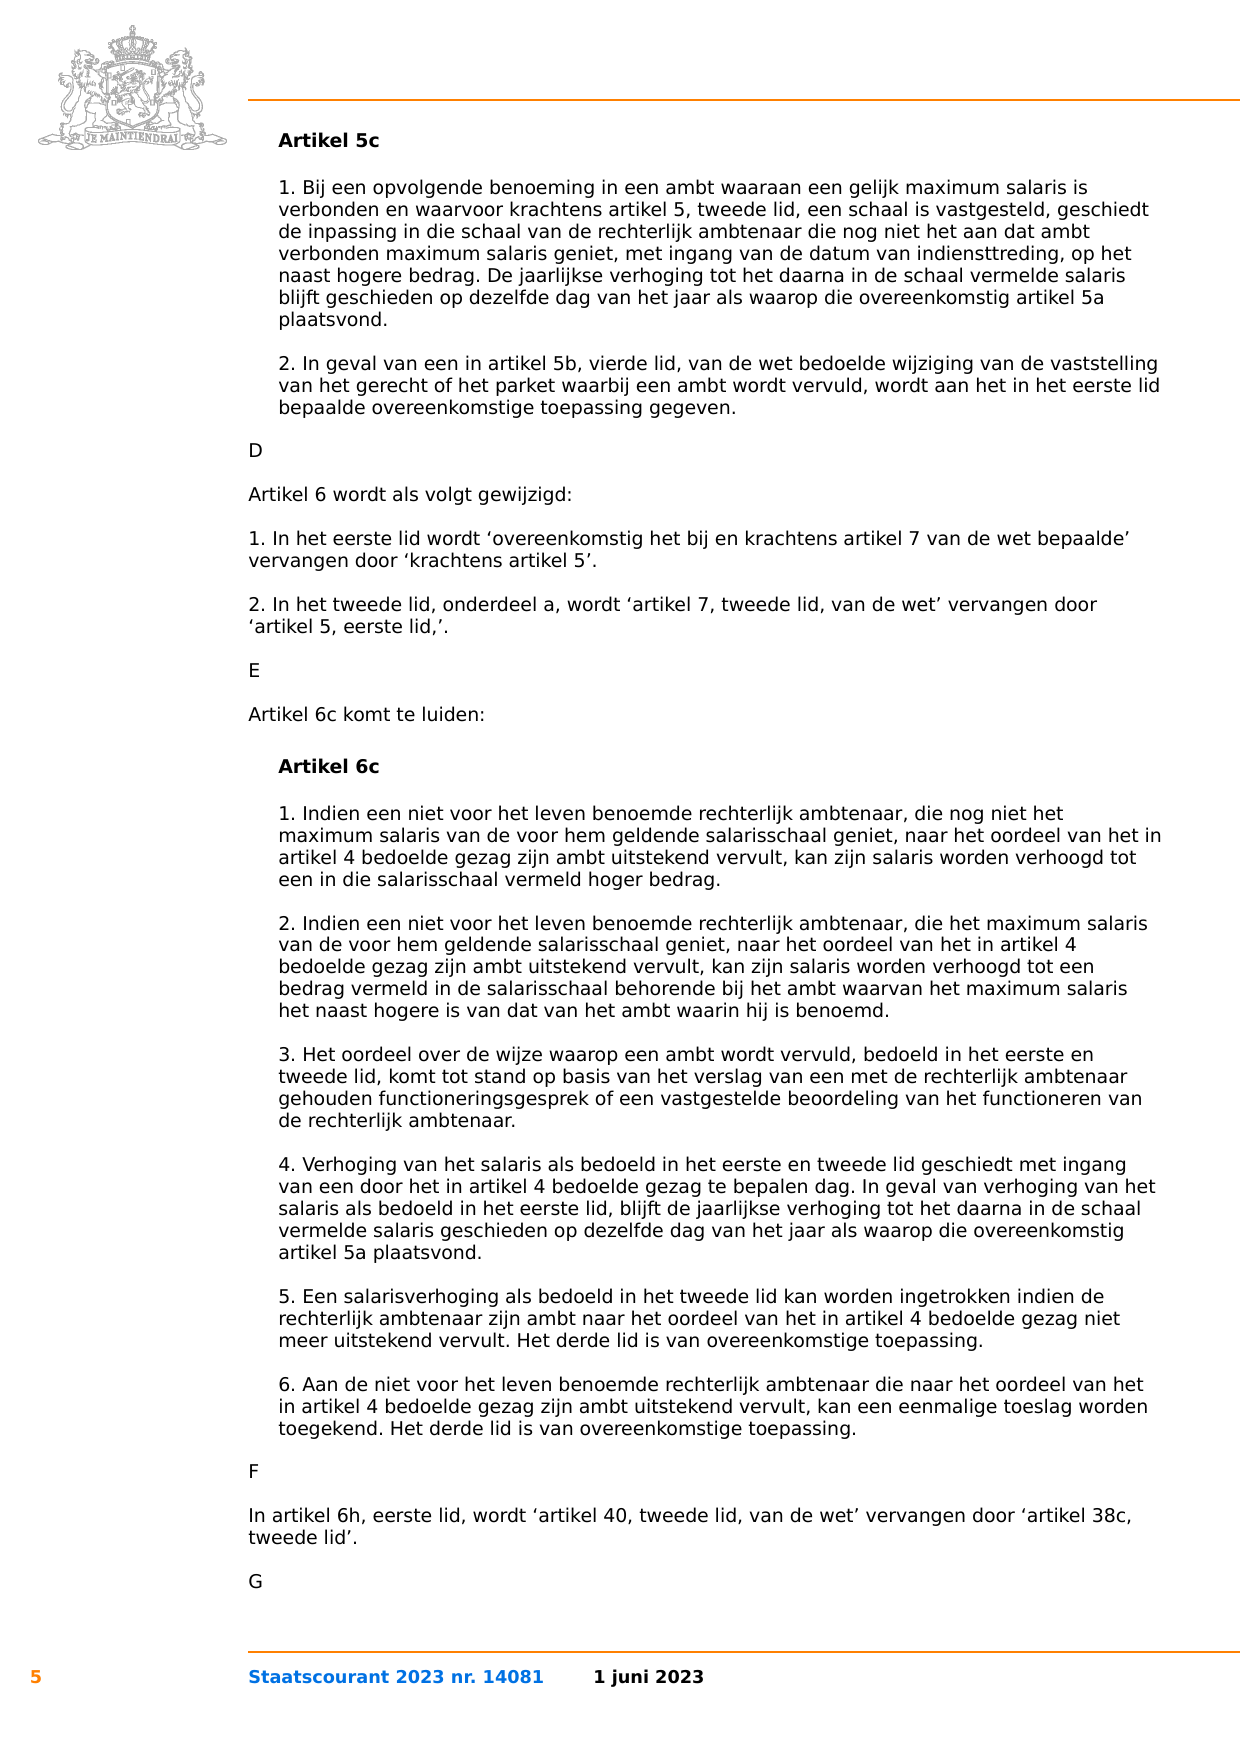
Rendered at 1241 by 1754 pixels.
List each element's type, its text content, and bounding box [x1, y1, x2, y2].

text 1. In het eerste lid wordt ‘overeenkomstig het bij en krachtens artikel 7 van de wet bepaalde’ vervangen door ‘krachtens artikel 5’. [248, 528, 1163, 572]
text D [248, 440, 1163, 462]
subtitle Artikel 5c [278, 130, 1163, 152]
text 6. Aan de niet voor het leven benoemde rechterlijk ambtenaar die naar het oordeel van het in artikel 4 bedoelde gezag zijn ambt uitstekend vervult, kan een eenmalige toeslag worden toegekend. Het derde lid is van overeenkomstige toepassing. [278, 1373, 1163, 1439]
text 4. Verhoging van het salaris als bedoeld in het eerste en tweede lid geschiedt met ingang van een door het in artikel 4 bedoelde gezag te bepalen dag. In geval van verhoging van het salaris als bedoeld in het eerste lid, blijft de jaarlijkse verhoging tot het daarna in de schaal vermelde salaris geschieden op dezelfde dag van het jaar als waarop die overeenkomstig artikel 5a plaatsvond. [278, 1154, 1163, 1264]
text Artikel 6c komt te luiden: [248, 704, 1163, 726]
text 1. Indien een niet voor het leven benoemde rechterlijk ambtenaar, die nog niet het maximum salaris van de voor hem geldende salarisschaal geniet, naar het oordeel van het in artikel 4 bedoelde gezag zijn ambt uitstekend vervult, kan zijn salaris worden verhoogd tot een in die salarisschaal vermeld hoger bedrag. [278, 803, 1163, 891]
text 2. Indien een niet voor het leven benoemde rechterlijk ambtenaar, die het maximum salaris van de voor hem geldende salarisschaal geniet, naar het oordeel van het in artikel 4 bedoelde gezag zijn ambt uitstekend vervult, kan zijn salaris worden verhoogd tot een bedrag vermeld in de salarisschaal behorende bij het ambt waarvan het maximum salaris het naast hogere is van dat van het ambt waarin hij is benoemd. [278, 912, 1163, 1022]
text E [248, 660, 1163, 682]
picture [38, 25, 227, 150]
text G [248, 1571, 1163, 1593]
text In artikel 6h, eerste lid, wordt ‘artikel 40, tweede lid, van de wet’ vervangen door ‘artikel 38c, tweede lid’. [248, 1505, 1163, 1549]
text 5. Een salarisverhoging als bedoeld in het tweede lid kan worden ingetrokken indien de rechterlijk ambtenaar zijn ambt naar het oordeel van het in artikel 4 bedoelde gezag niet meer uitstekend vervult. Het derde lid is van overeenkomstige toepassing. [278, 1286, 1163, 1352]
text 1. Bij een opvolgende benoeming in een ambt waaraan een gelijk maximum salaris is verbonden en waarvoor krachtens artikel 5, tweede lid, een schaal is vastgesteld, geschiedt de inpassing in die schaal van de rechterlijk ambtenaar die nog niet het aan dat ambt verbonden maximum salaris geniet, met ingang van de datum van indiensttreding, op het naast hogere bedrag. De jaarlijkse verhoging tot het daarna in de schaal vermelde salaris blijft geschieden op dezelfde dag van het jaar als waarop die overeenkomstig artikel 5a plaatsvond. [278, 177, 1163, 331]
text Artikel 6 wordt als volgt gewijzigd: [248, 484, 1163, 506]
subtitle Artikel 6c [278, 756, 1163, 778]
text F [248, 1461, 1163, 1483]
text 2. In geval van een in artikel 5b, vierde lid, van de wet bedoelde wijziging van de vaststelling van het gerecht of het parket waarbij een ambt wordt vervuld, wordt aan het in het eerste lid bepaalde overeenkomstige toepassing gegeven. [278, 353, 1163, 418]
text 3. Het oordeel over de wijze waarop een ambt wordt vervuld, bedoeld in het eerste en tweede lid, komt tot stand op basis van het verslag van een met de rechterlijk ambtenaar gehouden functioneringsgesprek of een vastgestelde beoordeling van het functioneren van de rechterlijk ambtenaar. [278, 1044, 1163, 1132]
text 2. In het tweede lid, onderdeel a, wordt ‘artikel 7, tweede lid, van de wet’ vervangen door ‘artikel 5, eerste lid,’. [248, 594, 1163, 638]
